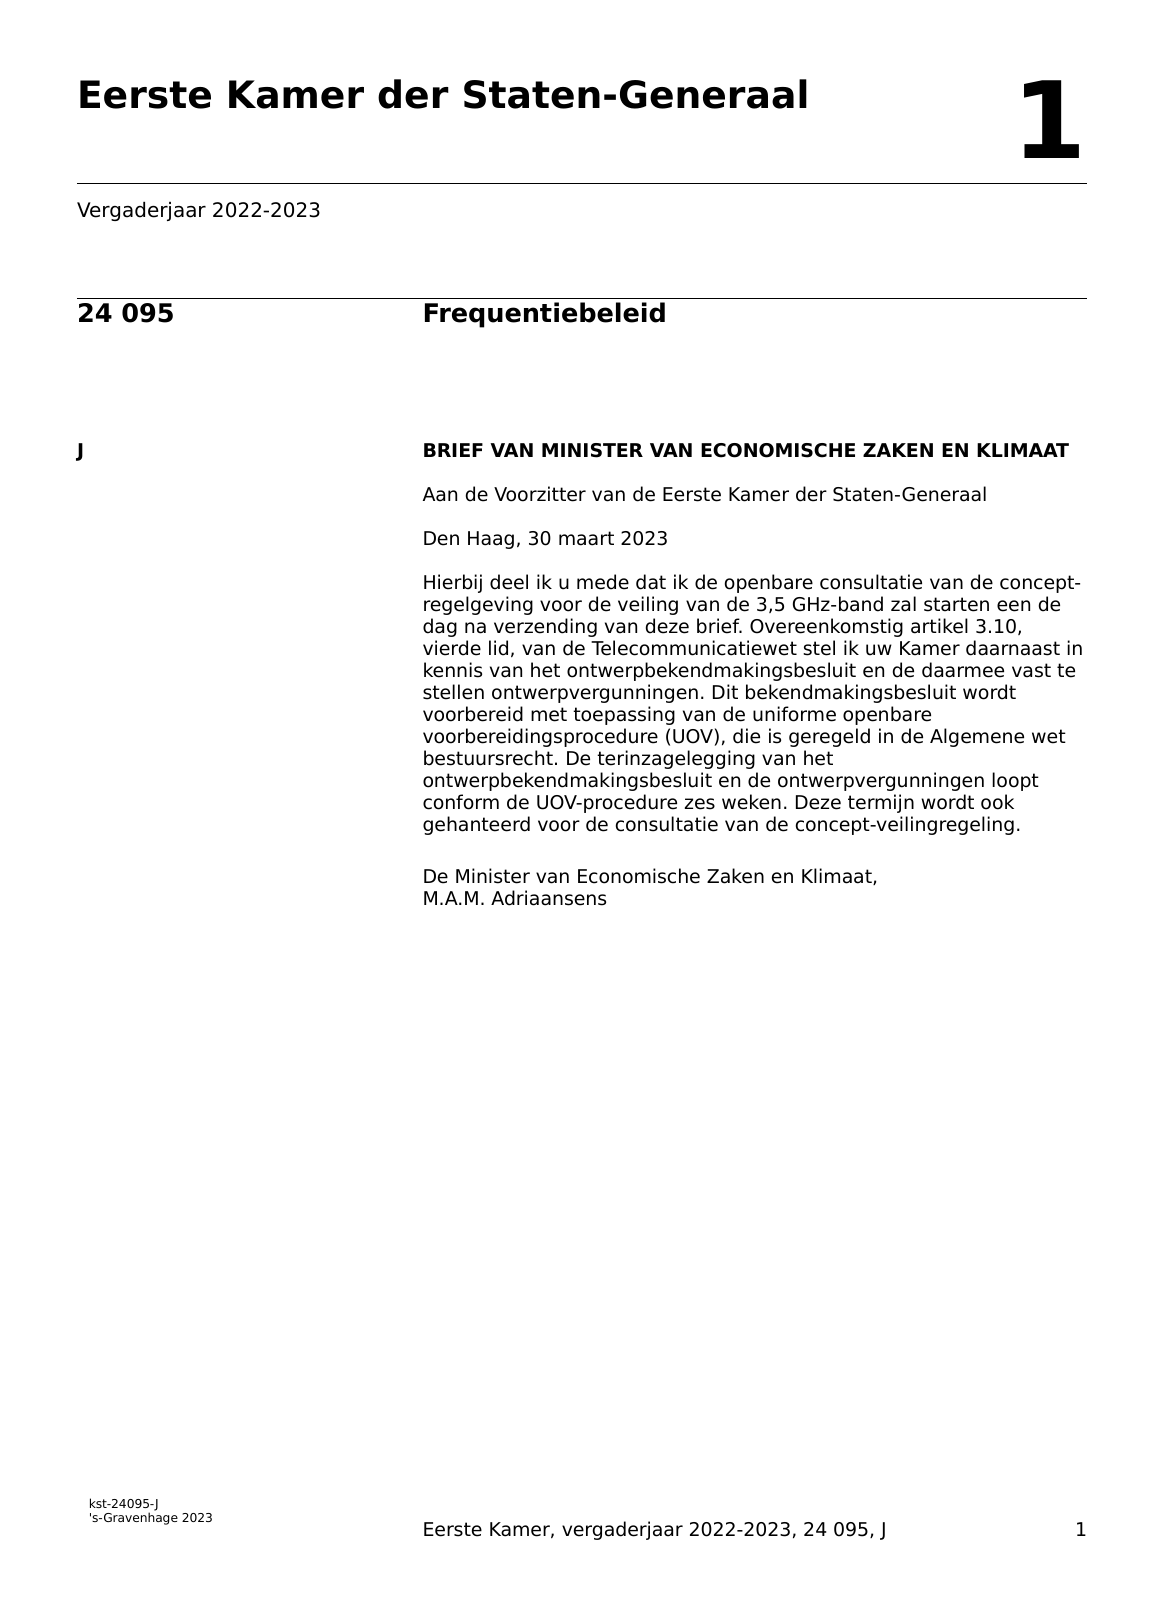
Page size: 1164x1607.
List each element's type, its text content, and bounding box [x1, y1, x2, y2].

table_header 1 [886, 59, 1087, 183]
subtitle 24 095 Frequentiebeleid [77, 299, 1087, 329]
text Aan de Voorzitter van de Eerste Kamer der Staten-Generaal [422, 484, 1087, 506]
table_cell Vergaderjaar 2022-2023 [77, 184, 1087, 298]
text kst-24095-J [88, 1497, 323, 1511]
text 's-Gravenhage 2023 [88, 1511, 323, 1525]
table_header Eerste Kamer der Staten-Generaal [77, 59, 886, 183]
text De Minister van Economische Zaken en Klimaat, M.A.M. Adriaansens [422, 866, 1087, 910]
text Den Haag, 30 maart 2023 [422, 528, 1087, 550]
text Hierbij deel ik u mede dat ik de openbare consultatie van de concept-regelgeving voor de veiling van de 3,5 GHz-band zal starten een de dag na verzending van deze brief. Overeenkomstig artikel 3.10, vierde lid, van de Telecommunicatiewet stel ik uw Kamer daarnaast in kennis van het ontwerpbekendmakingsbesluit en de daarmee vast te stellen ontwerpvergunningen. Dit bekendmakingsbesluit wordt voorbereid met toepassing van de uniforme openbare voorbereidingsprocedure (UOV), die is geregeld in de Algemene wet bestuursrecht. De terinzagelegging van het ontwerpbekendmakingsbesluit en de ontwerpvergunningen loopt conform de UOV-procedure zes weken. Deze termijn wordt ook gehanteerd voor de consultatie van de concept-veilingregeling. [422, 572, 1087, 836]
subtitle J BRIEF VAN MINISTER VAN ECONOMISCHE ZAKEN EN KLIMAAT [77, 440, 1087, 462]
